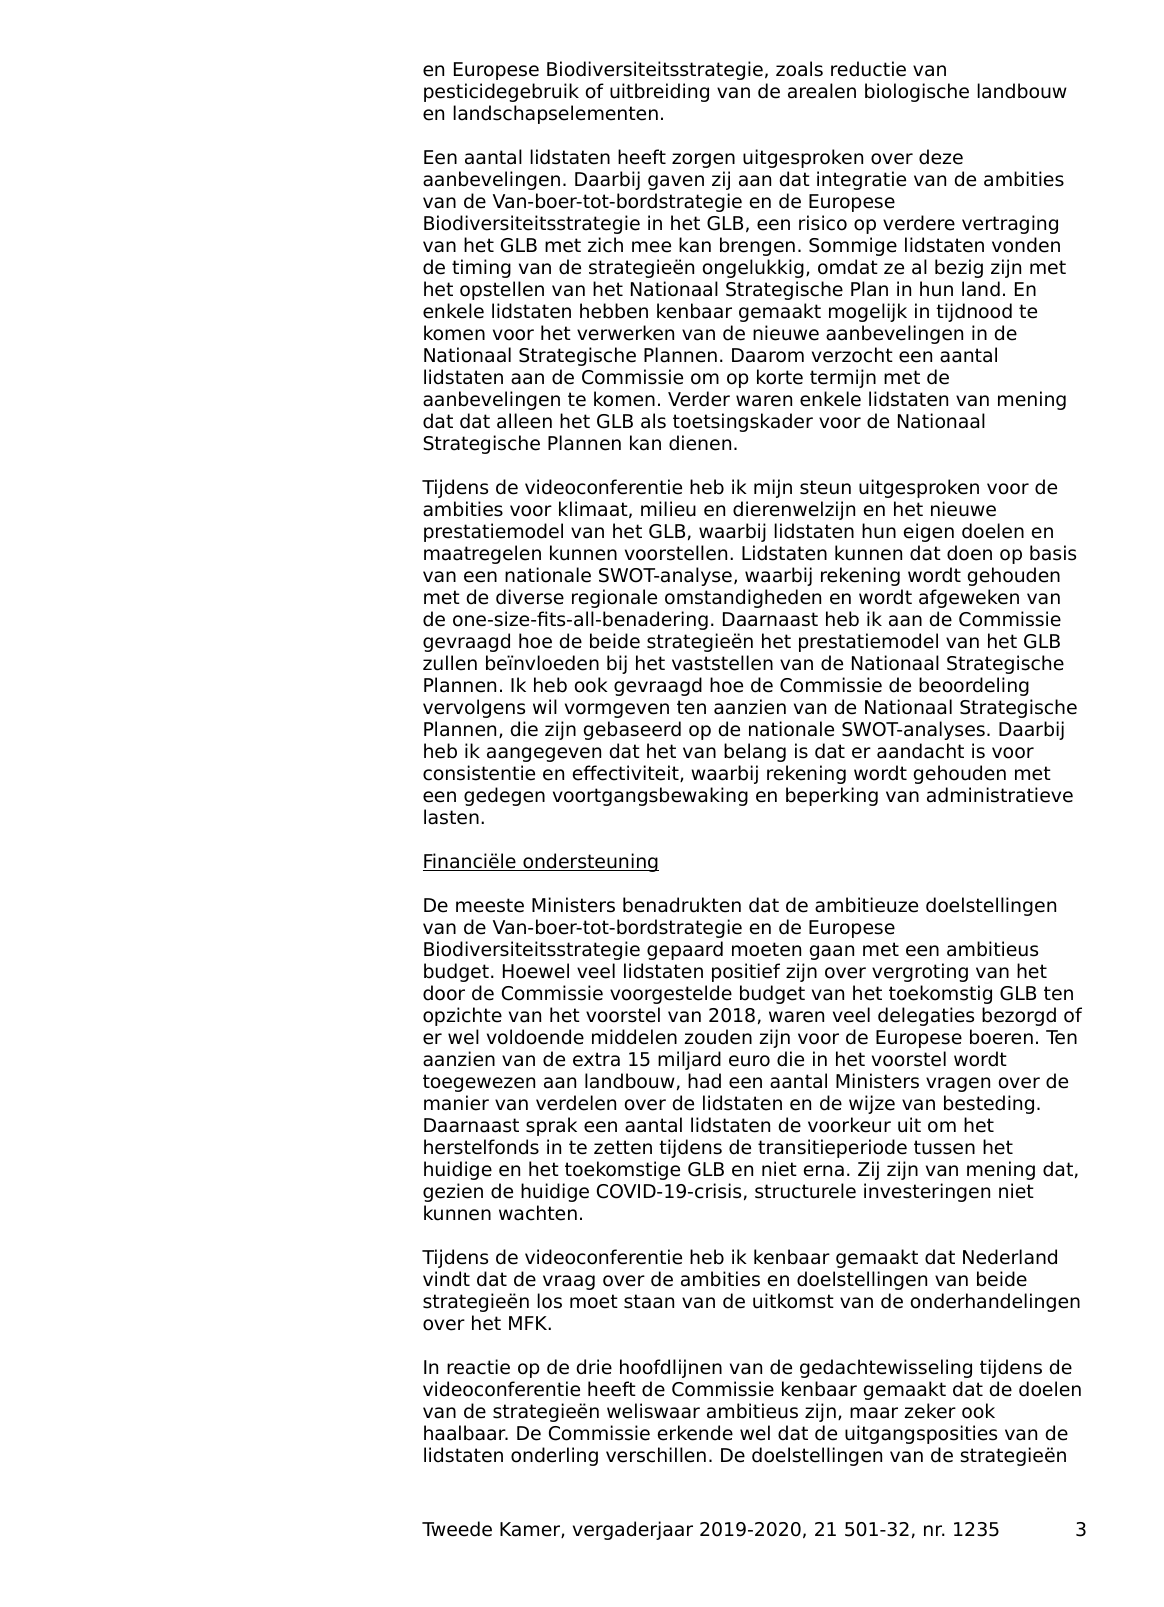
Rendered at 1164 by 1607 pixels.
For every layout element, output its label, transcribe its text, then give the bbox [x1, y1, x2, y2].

text Tijdens de videoconferentie heb ik mijn steun uitgesproken voor de ambities voor klimaat, milieu en dierenwelzijn en het nieuwe prestatiemodel van het GLB, waarbij lidstaten hun eigen doelen en maatregelen kunnen voorstellen. Lidstaten kunnen dat doen op basis van een nationale SWOT-analyse, waarbij rekening wordt gehouden met de diverse regionale omstandigheden en wordt afgeweken van de one-size-fits-all-benadering. Daarnaast heb ik aan de Commissie gevraagd hoe de beide strategieën het prestatiemodel van het GLB zullen beïnvloeden bij het vaststellen van de Nationaal Strategische Plannen. Ik heb ook gevraagd hoe de Commissie de beoordeling vervolgens wil vormgeven ten aanzien van de Nationaal Strategische Plannen, die zijn gebaseerd op de nationale SWOT-analyses. Daarbij heb ik aangegeven dat het van belang is dat er aandacht is voor consistentie en effectiviteit, waarbij rekening wordt gehouden met een gedegen voortgangsbewaking en beperking van administratieve lasten. [422, 477, 1087, 829]
subtitle Financiële ondersteuning [422, 851, 1087, 873]
text Tijdens de videoconferentie heb ik kenbaar gemaakt dat Nederland vindt dat de vraag over de ambities en doelstellingen van beide strategieën los moet staan van de uitkomst van de onderhandelingen over het MFK. [422, 1247, 1087, 1335]
text en Europese Biodiversiteitsstrategie, zoals reductie van pesticidegebruik of uitbreiding van de arealen biologische landbouw en landschapselementen. [422, 59, 1087, 125]
text In reactie op de drie hoofdlijnen van de gedachtewisseling tijdens de videoconferentie heeft de Commissie kenbaar gemaakt dat de doelen van de strategieën weliswaar ambitieus zijn, maar zeker ook haalbaar. De Commissie erkende wel dat de uitgangsposities van de lidstaten onderling verschillen. De doelstellingen van de strategieën [422, 1357, 1087, 1467]
text De meeste Ministers benadrukten dat de ambitieuze doelstellingen van de Van-boer-tot-bordstrategie en de Europese Biodiversiteitsstrategie gepaard moeten gaan met een ambitieus budget. Hoewel veel lidstaten positief zijn over vergroting van het door de Commissie voorgestelde budget van het toekomstig GLB ten opzichte van het voorstel van 2018, waren veel delegaties bezorgd of er wel voldoende middelen zouden zijn voor de Europese boeren. Ten aanzien van de extra 15 miljard euro die in het voorstel wordt toegewezen aan landbouw, had een aantal Ministers vragen over de manier van verdelen over de lidstaten en de wijze van besteding. Daarnaast sprak een aantal lidstaten de voorkeur uit om het herstelfonds in te zetten tijdens de transitieperiode tussen het huidige en het toekomstige GLB en niet erna. Zij zijn van mening dat, gezien de huidige COVID-19-crisis, structurele investeringen niet kunnen wachten. [422, 895, 1087, 1225]
text Een aantal lidstaten heeft zorgen uitgesproken over deze aanbevelingen. Daarbij gaven zij aan dat integratie van de ambities van de Van-boer-tot-bordstrategie en de Europese Biodiversiteitsstrategie in het GLB, een risico op verdere vertraging van het GLB met zich mee kan brengen. Sommige lidstaten vonden de timing van de strategieën ongelukkig, omdat ze al bezig zijn met het opstellen van het Nationaal Strategische Plan in hun land. En enkele lidstaten hebben kenbaar gemaakt mogelijk in tijdnood te komen voor het verwerken van de nieuwe aanbevelingen in de Nationaal Strategische Plannen. Daarom verzocht een aantal lidstaten aan de Commissie om op korte termijn met de aanbevelingen te komen. Verder waren enkele lidstaten van mening dat dat alleen het GLB als toetsingskader voor de Nationaal Strategische Plannen kan dienen. [422, 147, 1087, 455]
